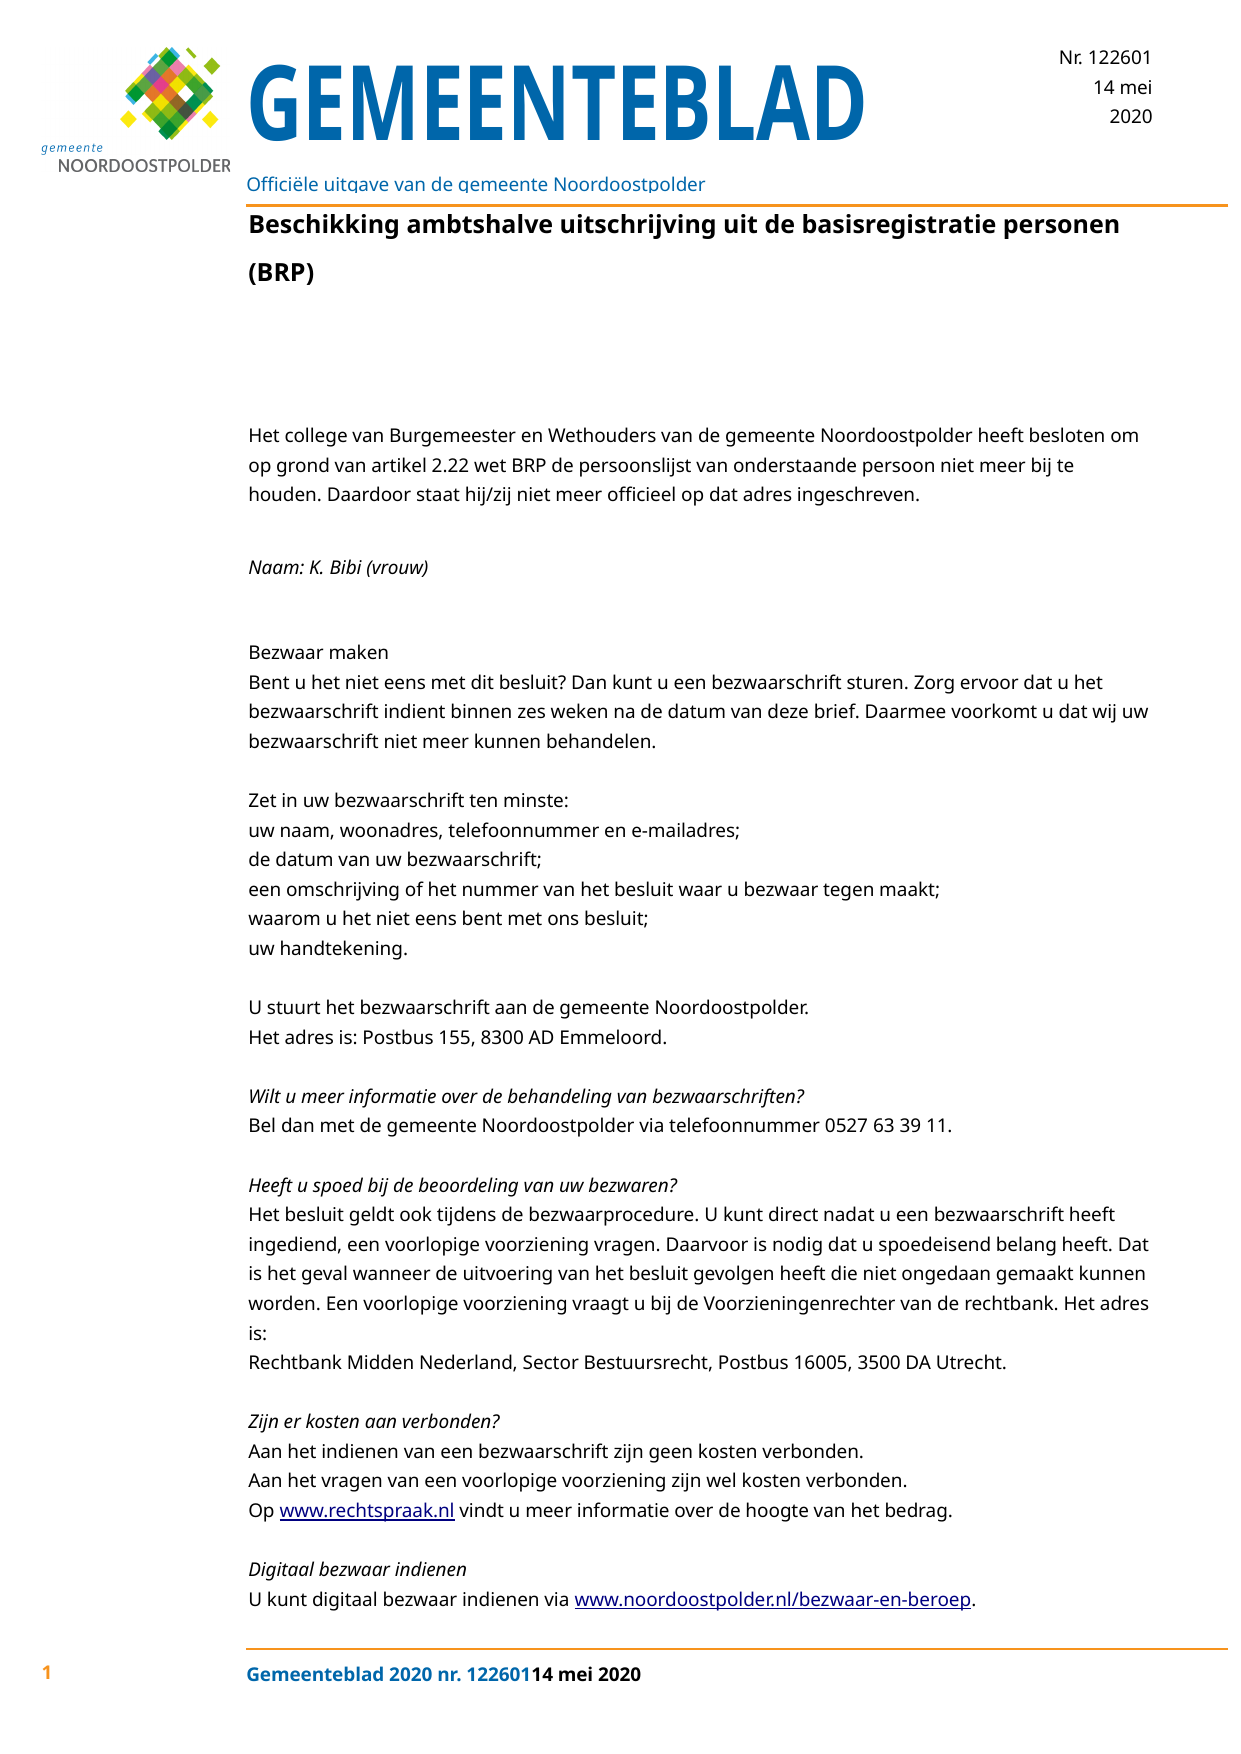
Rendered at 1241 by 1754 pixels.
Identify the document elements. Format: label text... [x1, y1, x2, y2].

text U kunt digitaal bezwaar indienen via www.noordoostpolder.nl/bezwaar-en-beroep. [248, 1586, 1152, 1612]
text Zet in uw bezwaarschrift ten minste: [248, 787, 1152, 813]
text Digitaal bezwaar indienen [248, 1556, 1152, 1582]
text Zijn er kosten aan verbonden? [248, 1408, 1152, 1434]
text Aan het indienen van een bezwaarschrift zijn geen kosten verbonden. [248, 1438, 1152, 1464]
text Het adres is: Postbus 155, 8300 AD Emmeloord. [248, 1024, 1152, 1049]
text Bel dan met de gemeente Noordoostpolder via telefoonnummer 0527 63 39 11. [248, 1113, 1152, 1138]
text uw naam, woonadres, telefoonnummer en e-mailadres; [248, 817, 1152, 842]
text Heeft u spoed bij de beoordeling van uw bezwaren? [248, 1172, 1152, 1197]
text waarom u het niet eens bent met ons besluit; [248, 906, 1152, 931]
text een omschrijving of het nummer van het besluit waar u bezwaar tegen maakt; [248, 876, 1152, 902]
text uw handtekening. [248, 935, 1152, 961]
text U stuurt het bezwaarschrift aan de gemeente Noordoostpolder. [248, 994, 1152, 1020]
text Wilt u meer informatie over de behandeling van bezwaarschriften? [248, 1083, 1152, 1109]
text de datum van uw bezwaarschrift; [248, 846, 1152, 872]
picture [41, 47, 231, 172]
text Het college van Burgemeester en Wethouders van de gemeente Noordoostpolder heeft besloten om op grond van artikel 2.22 wet BRP de persoonslijst van onderstaande persoon niet meer bij te houden. Daardoor staat hij/zij niet meer officieel op dat adres ingeschreven. [248, 422, 1152, 507]
text Op www.rechtspraak.nl vindt u meer informatie over de hoogte van het bedrag. [248, 1497, 1152, 1523]
text Rechtbank Midden Nederland, Sector Bestuursrecht, Postbus 16005, 3500 DA Utrecht. [248, 1349, 1152, 1375]
text Bent u het niet eens met dit besluit? Dan kunt u een bezwaarschrift sturen. Zorg ervoor dat u het bezwaarschrift indient binnen zes weken na de datum van deze brief. Daarmee voorkomt u dat wij uw bezwaarschrift niet meer kunnen behandelen. [248, 669, 1152, 754]
text Naam: K. Bibi (vrouw) [248, 554, 1152, 580]
text Beschikking ambtshalve uitschrijving uit de basisregistratie personen (BRP) [248, 207, 1152, 288]
text Het besluit geldt ook tijdens de bezwaarprocedure. U kunt direct nadat u een bezwaarschrift heeft ingediend, een voorlopige voorziening vragen. Daarvoor is nodig dat u spoedeisend belang heeft. Dat is het geval wanneer de uitvoering van het besluit gevolgen heeft die niet ongedaan gemaakt kunnen worden. Een voorlopige voorziening vraagt u bij de Voorzieningenrechter van de rechtbank. Het adres is: [248, 1201, 1152, 1345]
text Aan het vragen van een voorlopige voorziening zijn wel kosten verbonden. [248, 1468, 1152, 1493]
text Bezwaar maken [248, 639, 1152, 665]
